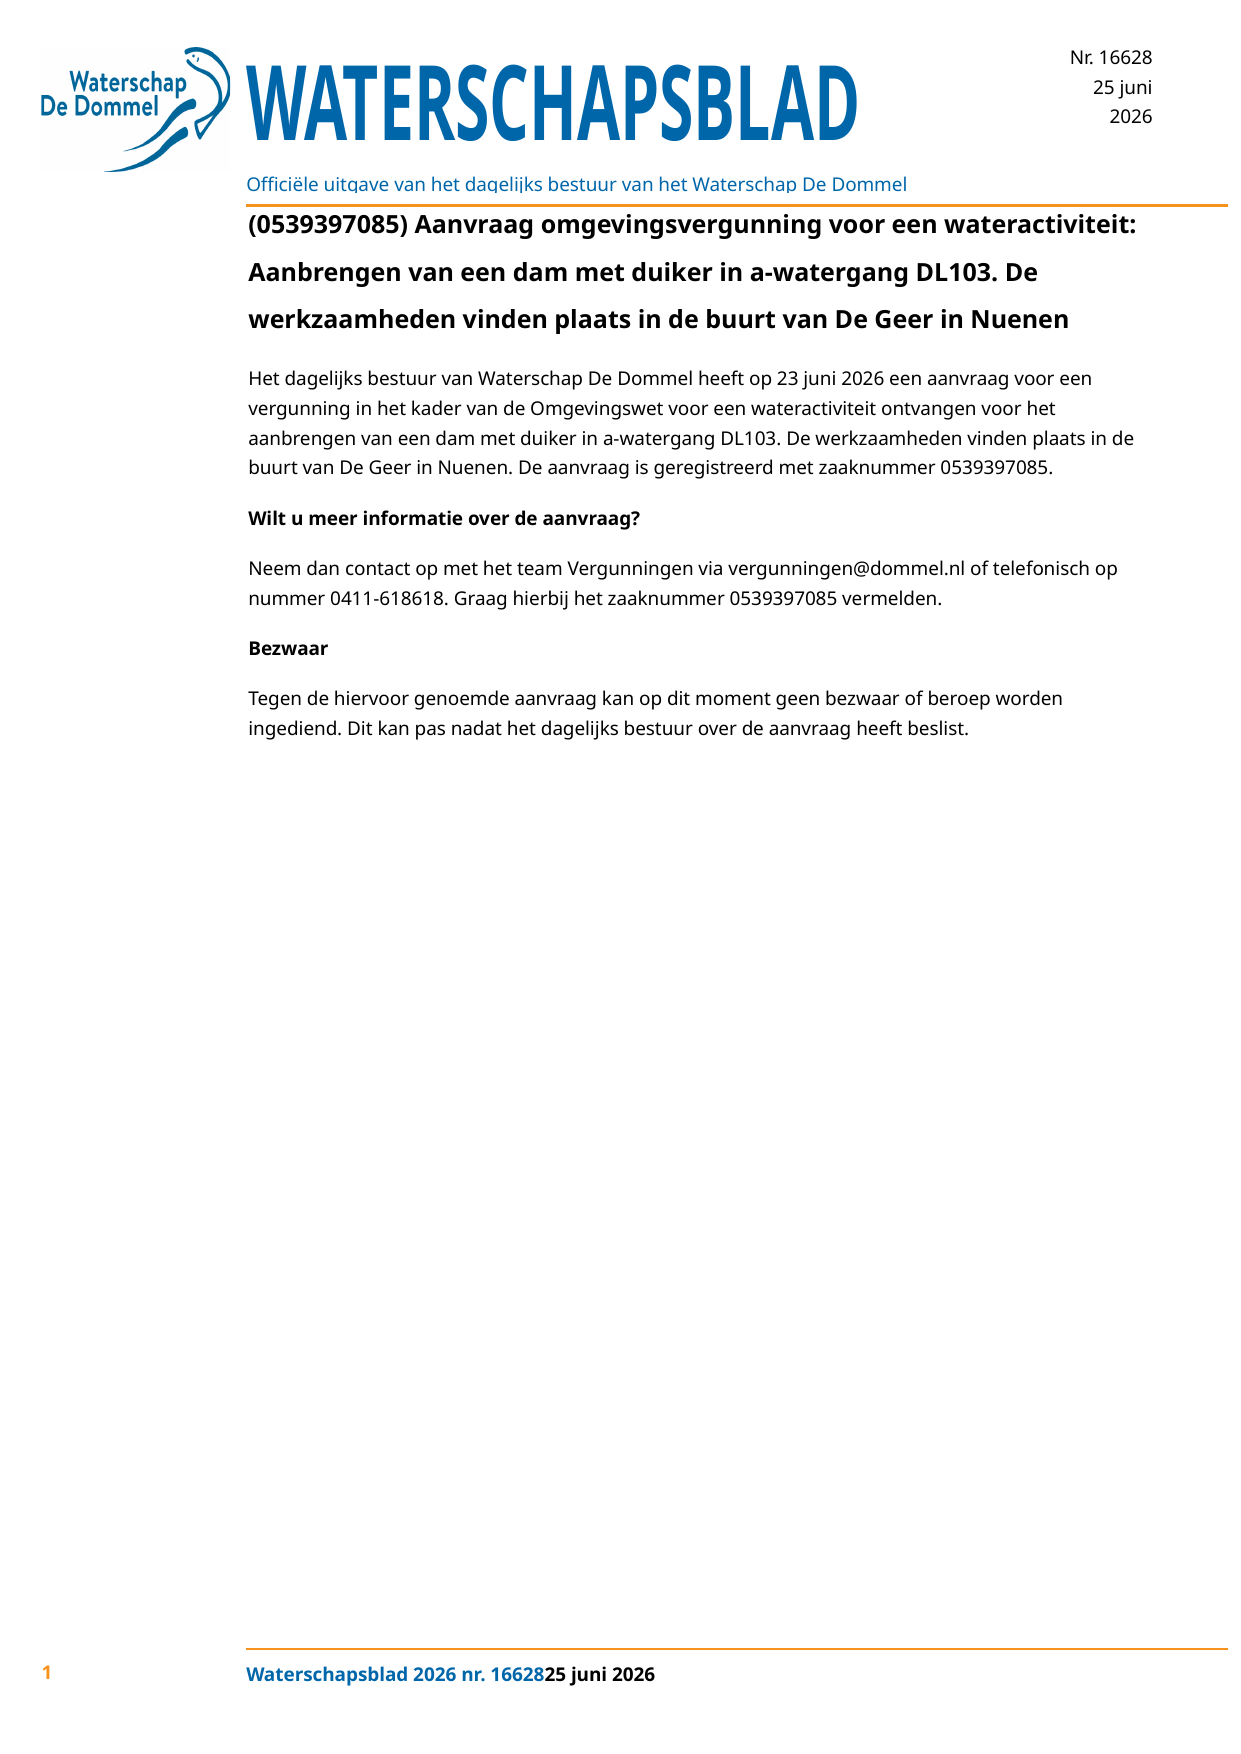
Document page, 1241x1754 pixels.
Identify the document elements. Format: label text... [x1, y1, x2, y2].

picture [41, 47, 231, 172]
text Tegen de hiervoor genoemde aanvraag kan op dit moment geen bezwaar of beroep worden ingediend. Dit kan pas nadat het dagelijks bestuur over de aanvraag heeft beslist. [248, 686, 1152, 741]
picture [45, 99, 51, 111]
text Neem dan contact op met het team Vergunningen via vergunningen@dommel.nl of telefonisch op nummer 0411-618618. Graag hierbij het zaaknummer 0539397085 vermelden. [248, 555, 1152, 610]
picture [198, 118, 210, 131]
text Wilt u meer informatie over de aanvraag? [248, 505, 1152, 530]
text Bezwaar [248, 635, 1152, 661]
text (0539397085) Aanvraag omgevingsvergunning voor een wateractiviteit: Aanbrengen van een dam met duiker in a-watergang DL103. De werkzaamheden vinden plaats in de buurt van De Geer in Nuenen [248, 207, 1152, 336]
picture [204, 47, 231, 76]
text Het dagelijks bestuur van Waterschap De Dommel heeft op 23 juni 2026 een aanvraag voor een vergunning in het kader van de Omgevingswet voor een wateractiviteit ontvangen voor het aanbrengen van een dam met duiker in a-watergang DL103. De werkzaamheden vinden plaats in de buurt van De Geer in Nuenen. De aanvraag is geregistreerd met zaaknummer 0539397085. [248, 366, 1152, 480]
